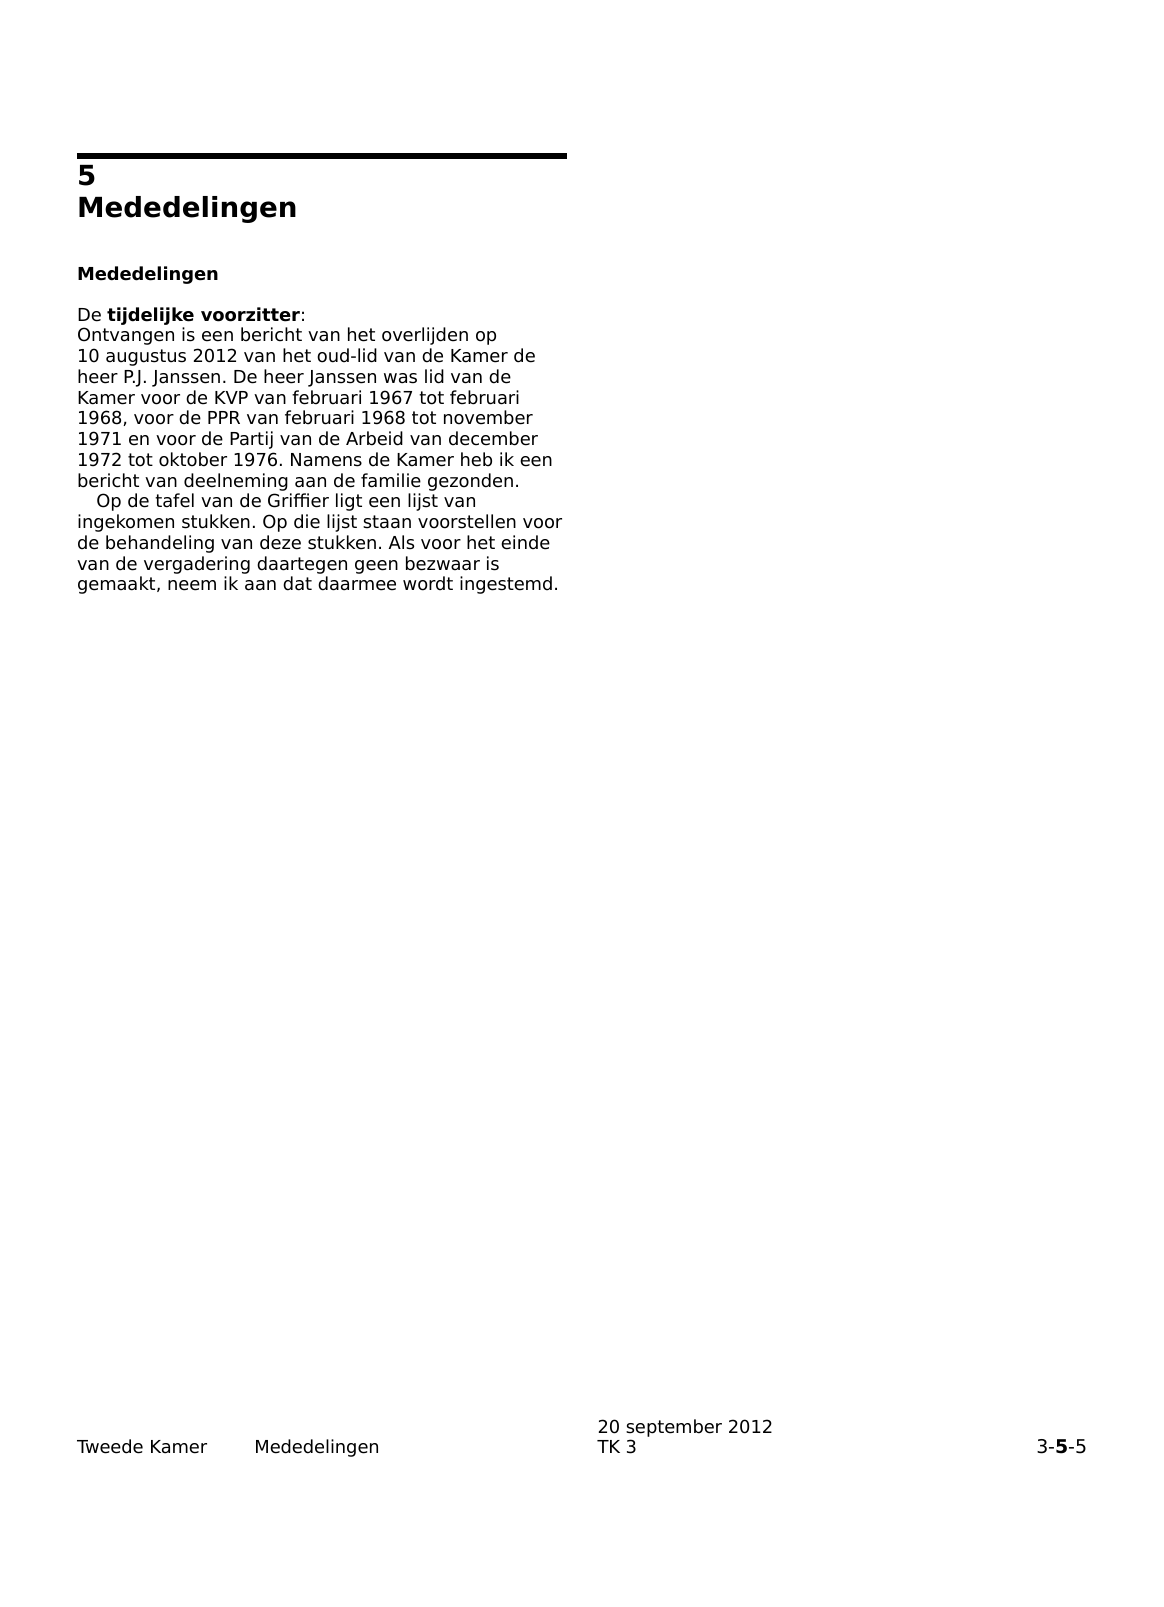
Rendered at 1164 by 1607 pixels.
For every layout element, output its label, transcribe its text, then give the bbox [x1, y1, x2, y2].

text Op de tafel van de Griffier ligt een lijst van ingekomen stukken. Op die lijst staan voorstellen voor de behandeling van deze stukken. Als voor het einde van de vergadering daartegen geen bezwaar is gemaakt, neem ik aan dat daarmee wordt ingestemd. [77, 491, 567, 595]
text Mededelingen [77, 264, 567, 284]
text Ontvangen is een bericht van het overlijden op 10 augustus 2012 van het oud-lid van de Kamer de heer P.J. Janssen. De heer Janssen was lid van de Kamer voor de KVP van februari 1967 tot februari 1968, voor de PPR van februari 1968 tot november 1971 en voor de Partij van de Arbeid van december 1972 tot oktober 1976. Namens de Kamer heb ik een bericht van deelneming aan de familie gezonden. [77, 325, 567, 491]
title 5 Mededelingen [77, 159, 567, 224]
text De tijdelijke voorzitter: [77, 304, 567, 325]
